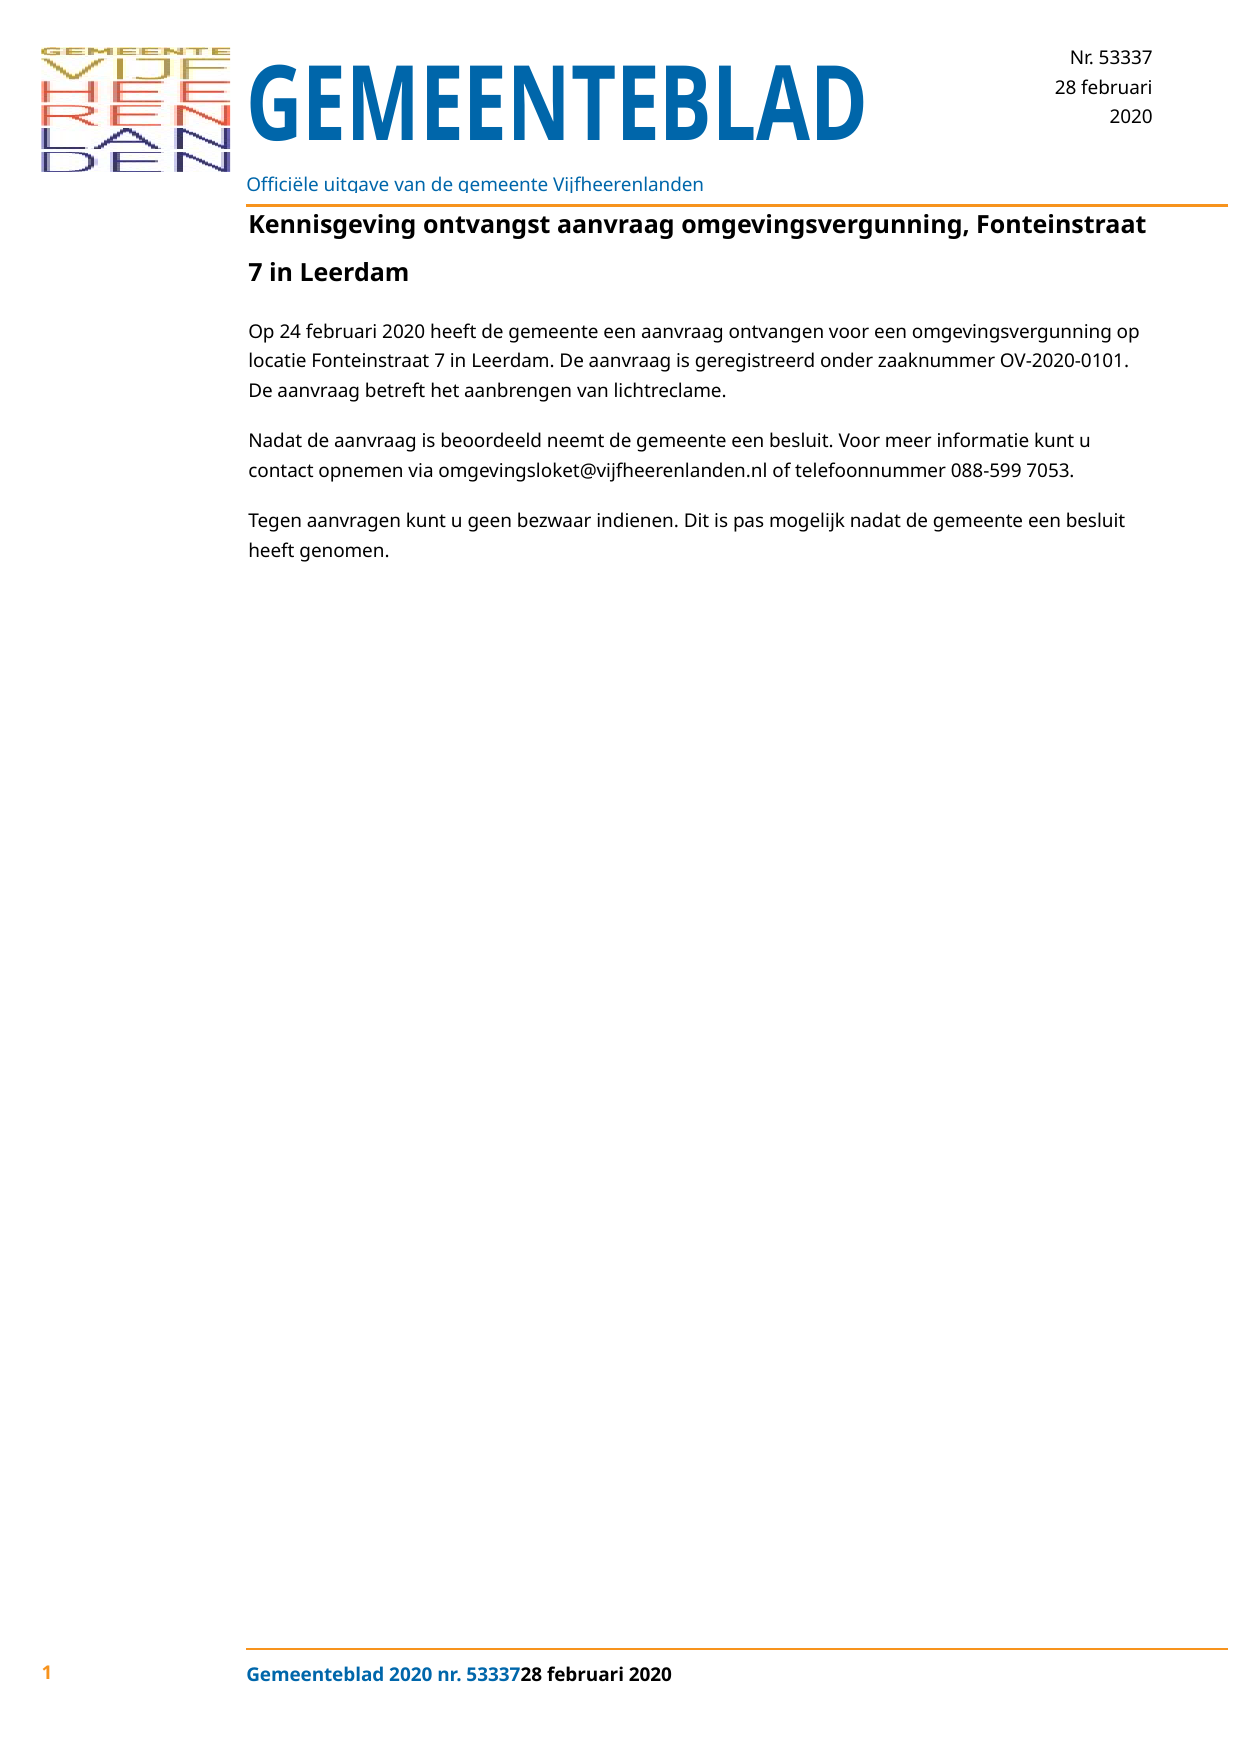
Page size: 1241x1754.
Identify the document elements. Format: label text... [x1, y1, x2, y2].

text Nadat de aanvraag is beoordeeld neemt de gemeente een besluit. Voor meer informatie kunt u contact opnemen via omgevingsloket@vijfheerenlanden.nl of telefoonnummer 088-599 7053. [248, 427, 1152, 483]
text Op 24 februari 2020 heeft de gemeente een aanvraag ontvangen voor een omgevingsvergunning op locatie Fonteinstraat 7 in Leerdam. De aanvraag is geregistreerd onder zaaknummer OV-2020-0101. De aanvraag betreft het aanbrengen van lichtreclame. [248, 318, 1152, 403]
picture [41, 47, 231, 172]
text Tegen aanvragen kunt u geen bezwaar indienen. Dit is pas mogelijk nadat de gemeente een besluit heeft genomen. [248, 507, 1152, 563]
text Kennisgeving ontvangst aanvraag omgevingsvergunning, Fonteinstraat 7 in Leerdam [248, 207, 1152, 288]
